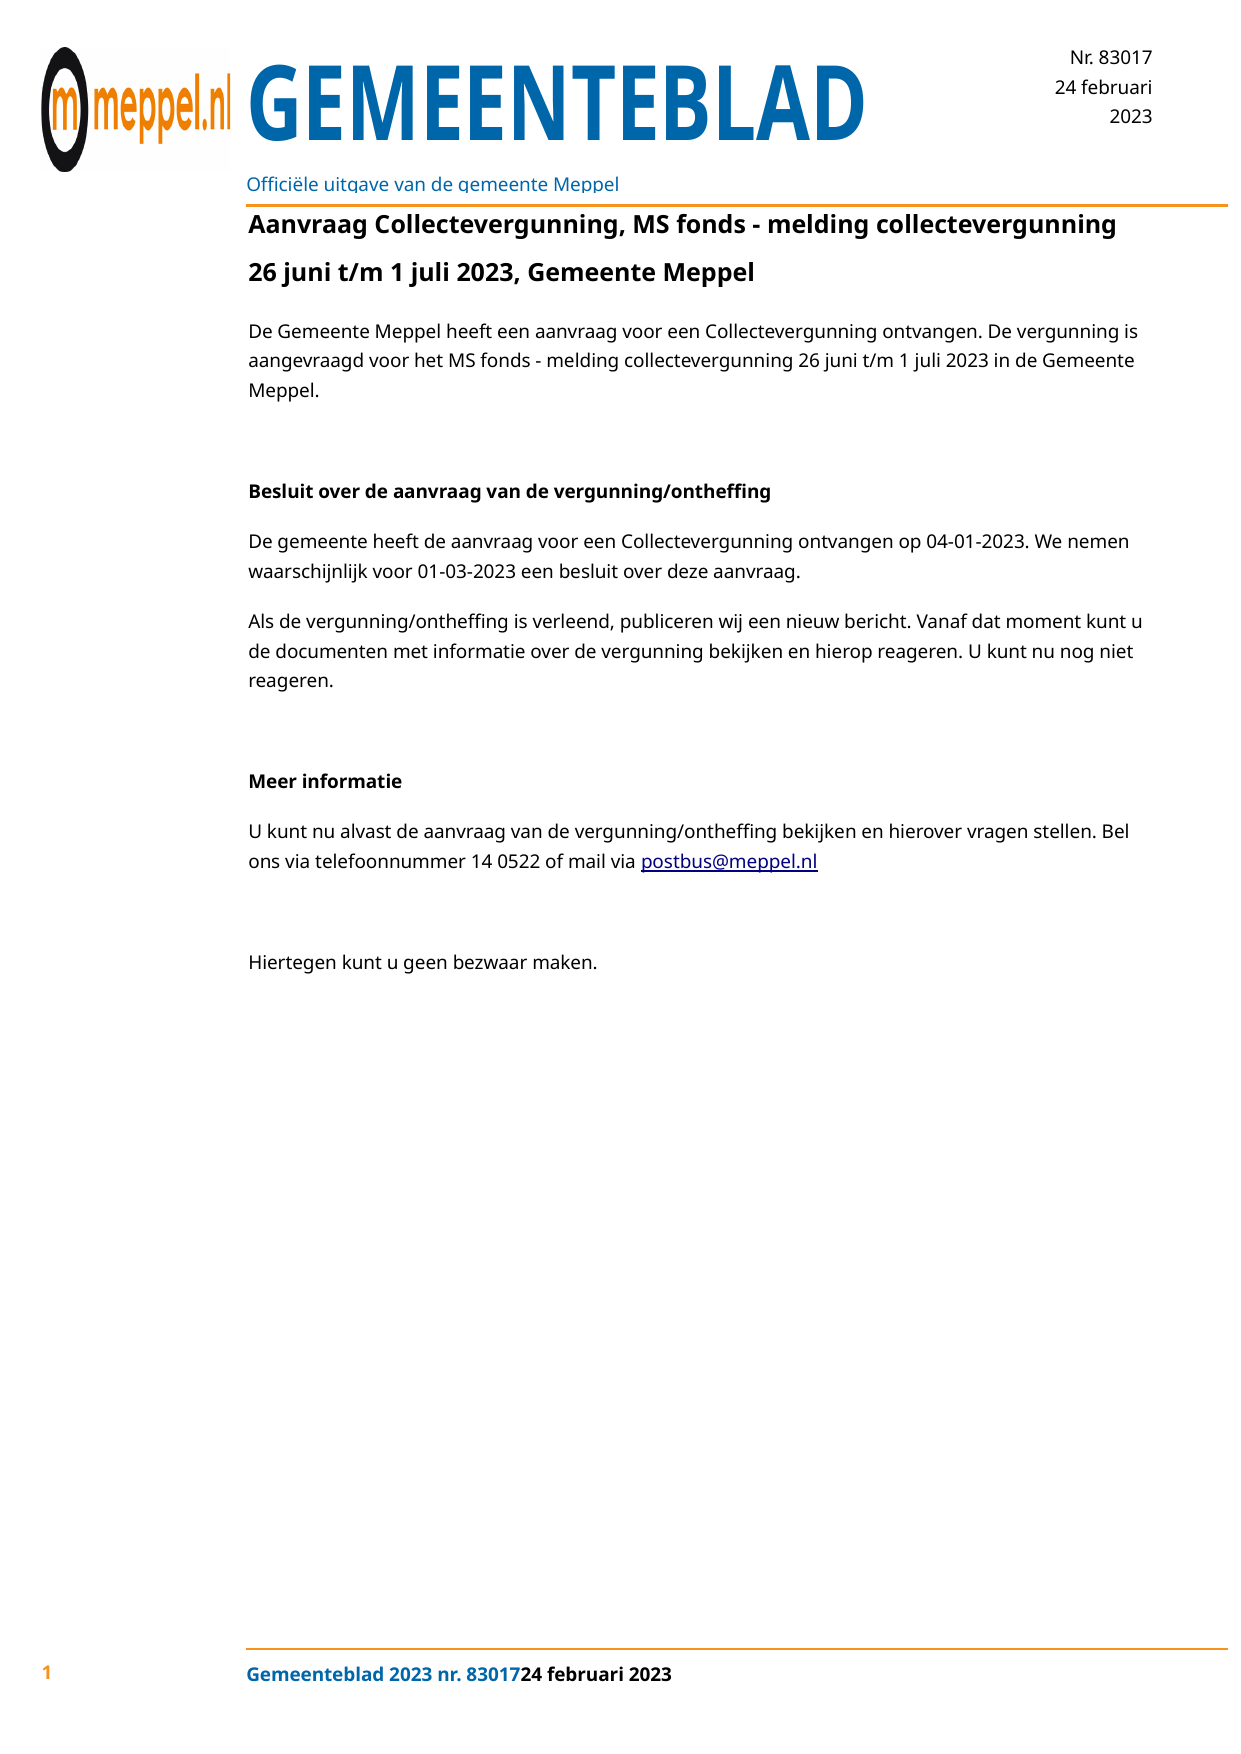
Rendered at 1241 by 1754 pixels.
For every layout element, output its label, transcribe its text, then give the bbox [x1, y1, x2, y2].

text De Gemeente Meppel heeft een aanvraag voor een Collectevergunning ontvangen. De vergunning is aangevraagd voor het MS fonds - melding collectevergunning 26 juni t/m 1 juli 2023 in de Gemeente Meppel. [248, 318, 1152, 403]
picture [41, 47, 231, 172]
text Besluit over de aanvraag van de vergunning/ontheffing [248, 478, 1152, 504]
text Als de vergunning/ontheffing is verleend, publiceren wij een nieuw bericht. Vanaf dat moment kunt u de documenten met informatie over de vergunning bekijken en hierop reageren. U kunt nu nog niet reageren. [248, 608, 1152, 693]
text Aanvraag Collectevergunning, MS fonds - melding collectevergunning 26 juni t/m 1 juli 2023, Gemeente Meppel [248, 207, 1152, 288]
text De gemeente heeft de aanvraag voor een Collectevergunning ontvangen op 04-01-2023. We nemen waarschijnlijk voor 01-03-2023 een besluit over deze aanvraag. [248, 528, 1152, 584]
text U kunt nu alvast de aanvraag van de vergunning/ontheffing bekijken en hierover vragen stellen. Bel ons via telefoonnummer 14 0522 of mail via postbus@meppel.nl [248, 819, 1152, 874]
text Hiertegen kunt u geen bezwaar maken. [248, 949, 1152, 975]
text Meer informatie [248, 768, 1152, 794]
